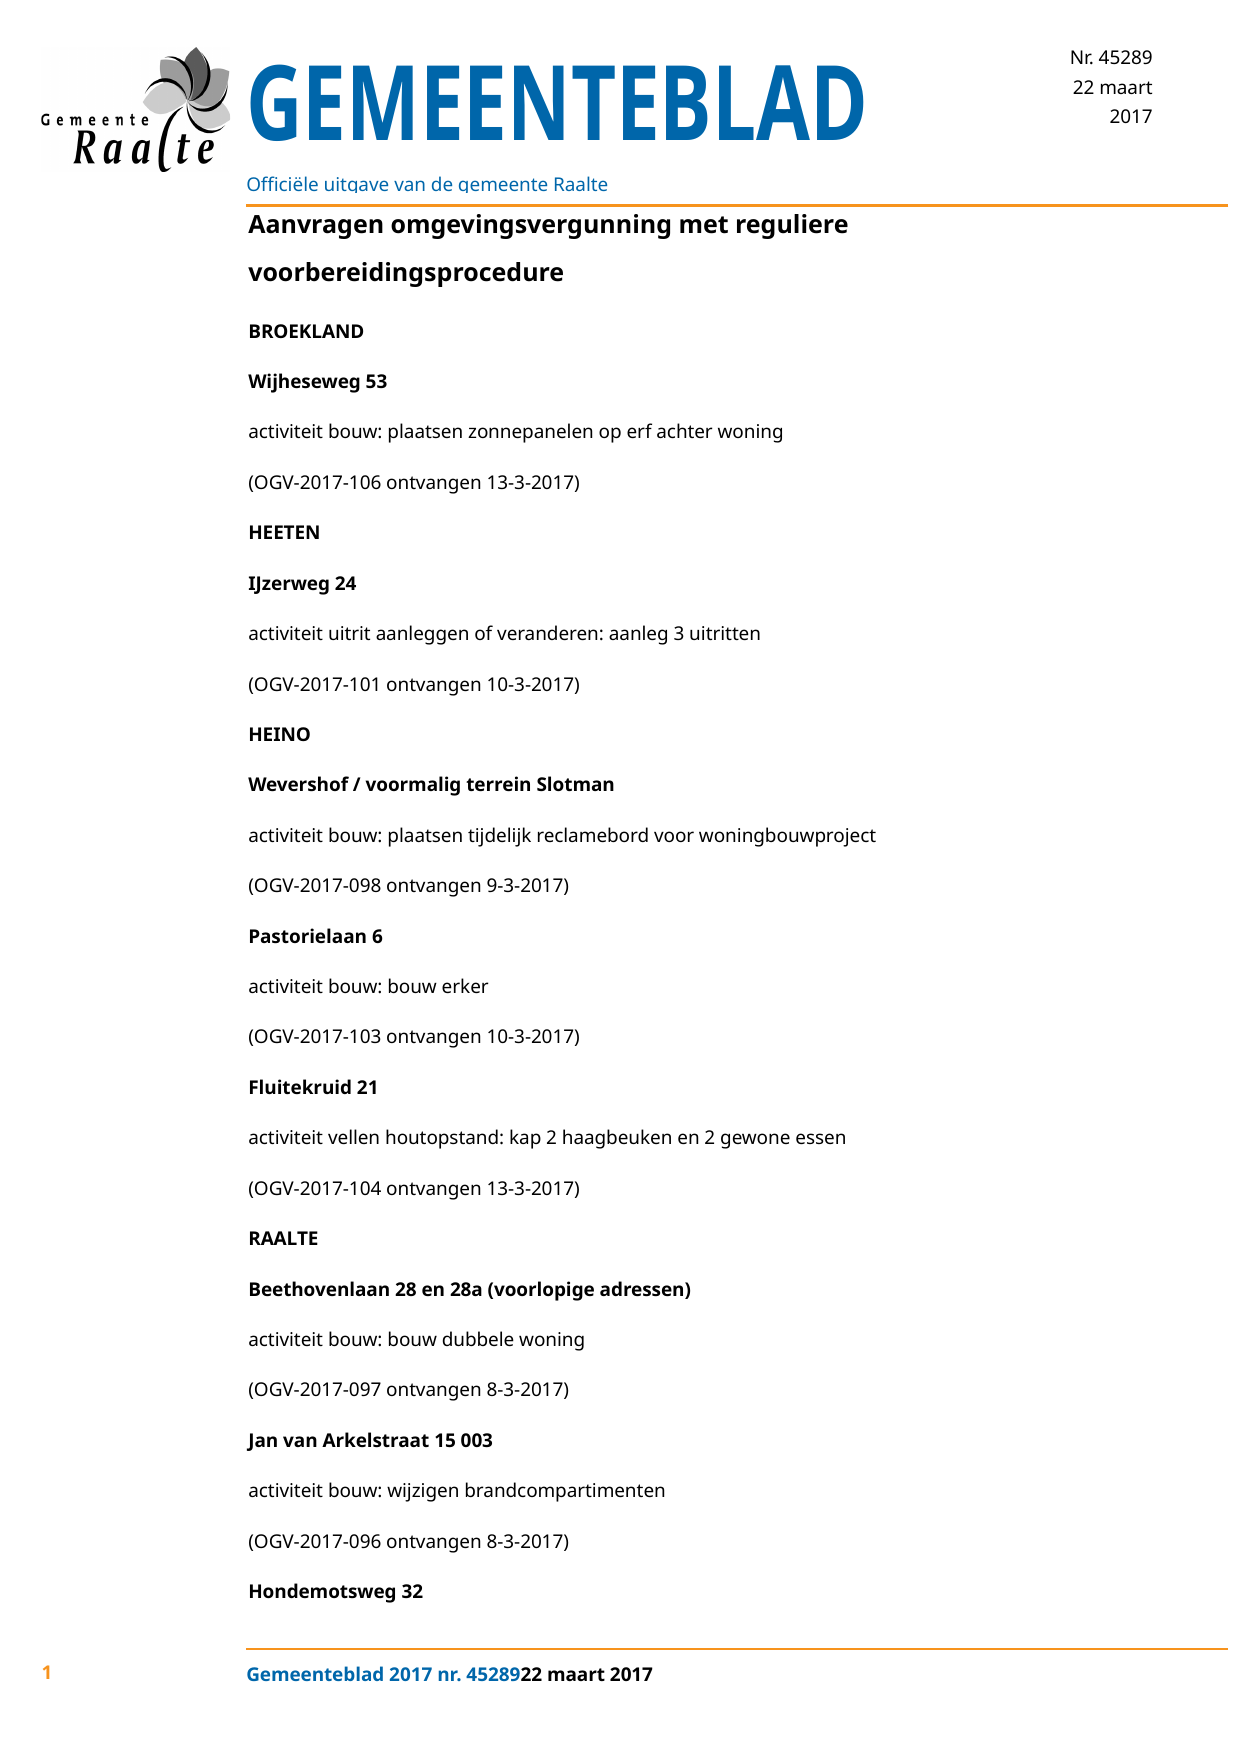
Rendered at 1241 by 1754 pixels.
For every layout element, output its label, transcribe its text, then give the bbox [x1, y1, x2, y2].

text activiteit bouw: bouw erker [248, 973, 1152, 999]
text HEINO [248, 721, 1152, 747]
text Wijheseweg 53 [248, 368, 1152, 394]
text (OGV-2017-098 ontvangen 9-3-2017) [248, 872, 1152, 898]
text HEETEN [248, 519, 1152, 545]
text RAALTE [248, 1225, 1152, 1251]
text Aanvragen omgevingsvergunning met reguliere voorbereidingsprocedure [248, 207, 1152, 288]
text activiteit bouw: plaatsen zonnepanelen op erf achter woning [248, 419, 1152, 444]
text activiteit bouw: plaatsen tijdelijk reclamebord voor woningbouwproject [248, 822, 1152, 848]
text activiteit vellen houtopstand: kap 2 haagbeuken en 2 gewone essen [248, 1124, 1152, 1150]
text Fluitekruid 21 [248, 1074, 1152, 1100]
text (OGV-2017-101 ontvangen 10-3-2017) [248, 671, 1152, 697]
text (OGV-2017-106 ontvangen 13-3-2017) [248, 469, 1152, 495]
text Beethovenlaan 28 en 28a (voorlopige adressen) [248, 1276, 1152, 1302]
text Wevershof / voormalig terrein Slotman [248, 772, 1152, 797]
text BROEKLAND [248, 318, 1152, 344]
text IJzerweg 24 [248, 570, 1152, 596]
text activiteit bouw: wijzigen brandcompartimenten [248, 1477, 1152, 1503]
picture [41, 47, 231, 172]
text (OGV-2017-096 ontvangen 8-3-2017) [248, 1528, 1152, 1554]
text (OGV-2017-097 ontvangen 8-3-2017) [248, 1377, 1152, 1402]
text Hondemotsweg 32 [248, 1578, 1152, 1604]
text activiteit bouw: bouw dubbele woning [248, 1326, 1152, 1352]
text activiteit uitrit aanleggen of veranderen: aanleg 3 uitritten [248, 620, 1152, 646]
text (OGV-2017-103 ontvangen 10-3-2017) [248, 1024, 1152, 1049]
text (OGV-2017-104 ontvangen 13-3-2017) [248, 1175, 1152, 1201]
text Pastorielaan 6 [248, 923, 1152, 949]
text Jan van Arkelstraat 15 003 [248, 1427, 1152, 1453]
